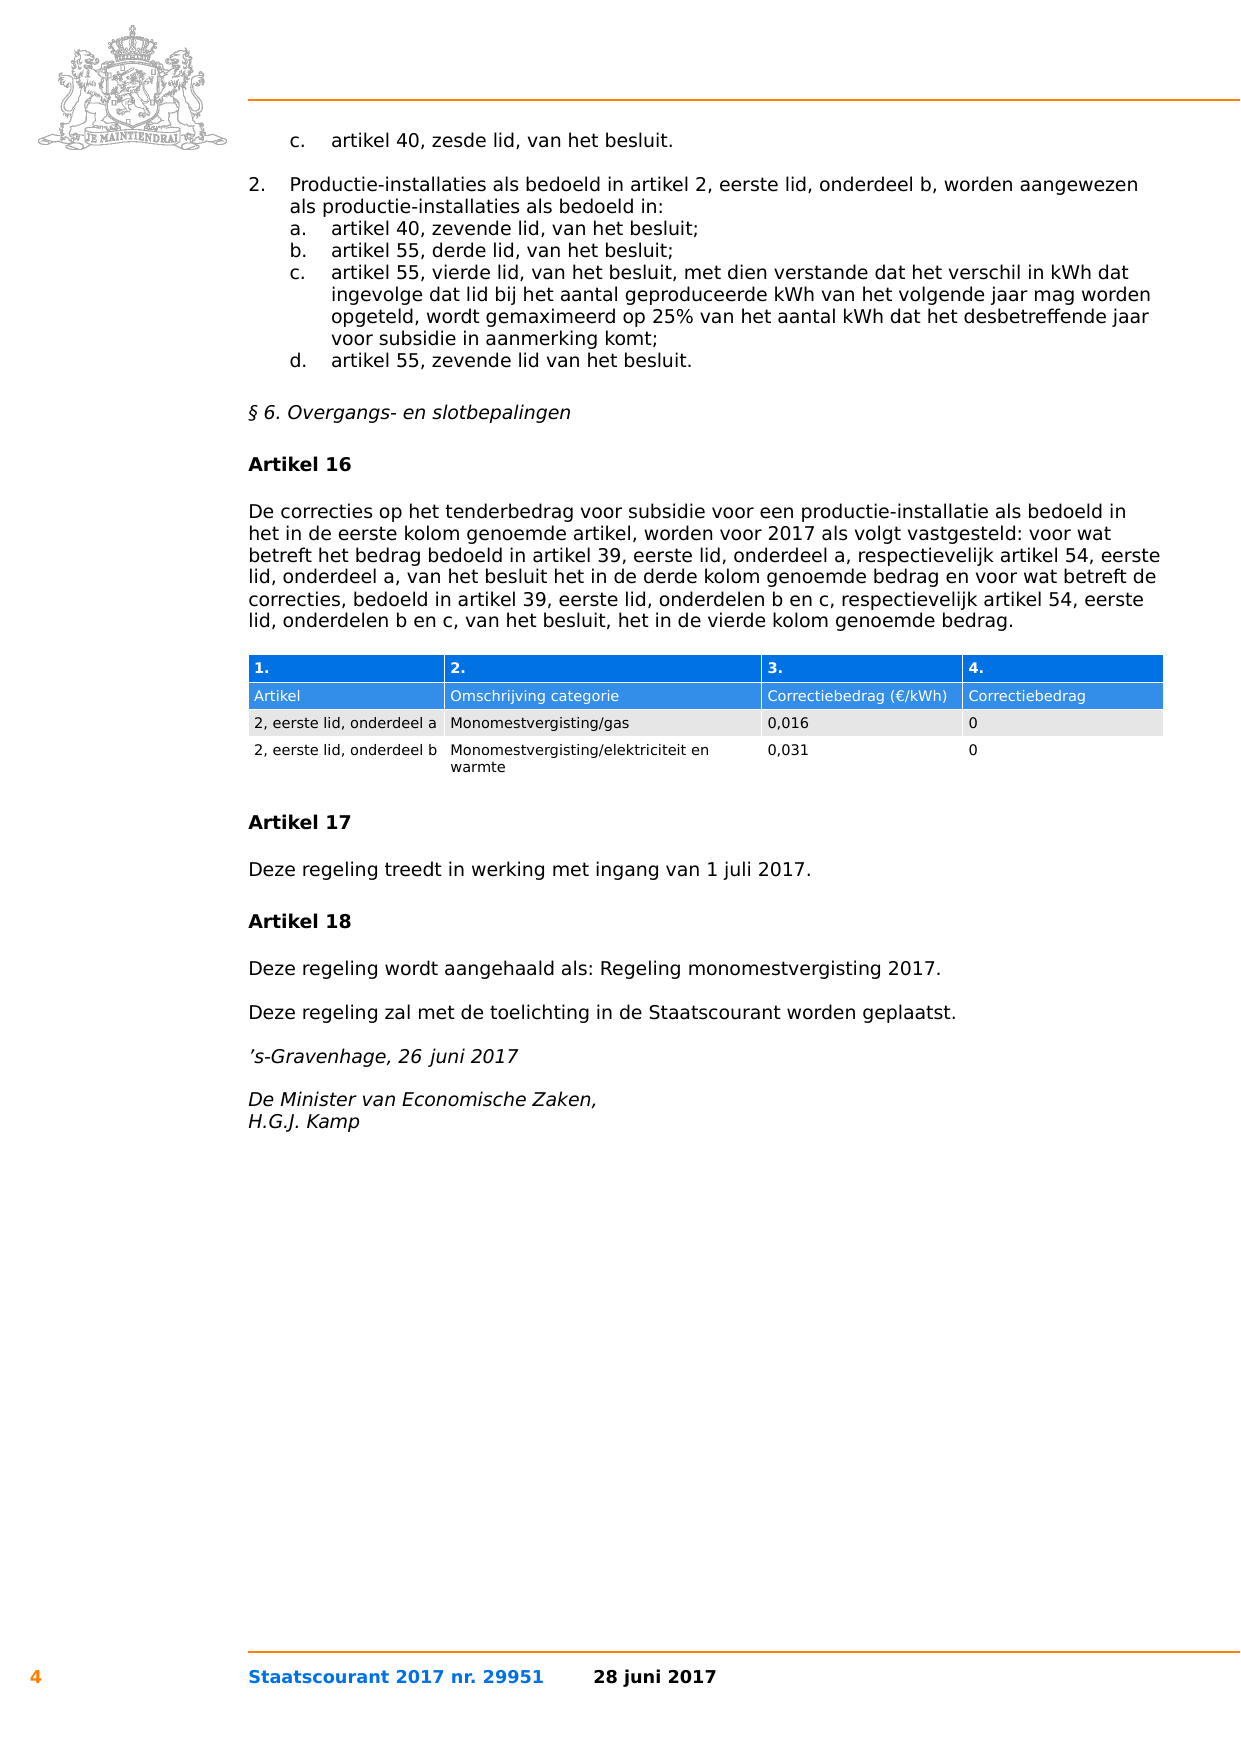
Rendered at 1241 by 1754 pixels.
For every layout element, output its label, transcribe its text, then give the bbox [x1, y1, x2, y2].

subtitle Artikel 16 [248, 453, 1163, 476]
table_header 1. [249, 655, 444, 682]
text c. artikel 40, zesde lid, van het besluit. [289, 130, 1163, 152]
text c. artikel 55, vierde lid, van het besluit, met dien verstande dat het verschil in kWh dat ingevolge dat lid bij het aantal geproduceerde kWh van het volgende jaar mag worden opgeteld, wordt gemaximeerd op 25% van het aantal kWh dat het desbetreffende jaar voor subsidie in aanmerking komt; [289, 262, 1163, 349]
table_cell 0,031 [762, 738, 962, 781]
table_cell Monomestvergisting/elektriciteit en warmte [445, 738, 761, 781]
table_cell 0,016 [762, 710, 962, 736]
text De correcties op het tenderbedrag voor subsidie voor een productie-installatie als bedoeld in het in de eerste kolom genoemde artikel, worden voor 2017 als volgt vastgesteld: voor wat betreft het bedrag bedoeld in artikel 39, eerste lid, onderdeel a, respectievelijk artikel 54, eerste lid, onderdeel a, van het besluit het in de derde kolom genoemde bedrag en voor wat betreft de correcties, bedoeld in artikel 39, eerste lid, onderdelen b en c, respectievelijk artikel 54, eerste lid, onderdelen b en c, van het besluit, het in de vierde kolom genoemde bedrag. [248, 501, 1163, 632]
table_cell Correctiebedrag [963, 683, 1163, 709]
table_header 3. [762, 655, 962, 682]
table_header 2. [445, 655, 761, 682]
table_cell 2, eerste lid, onderdeel b [249, 738, 444, 781]
subtitle Artikel 17 [248, 812, 1163, 834]
text Deze regeling wordt aangehaald als: Regeling monomestvergisting 2017. [248, 958, 1163, 980]
table_cell 0 [963, 710, 1163, 736]
table_cell 2, eerste lid, onderdeel a [249, 710, 444, 736]
table_cell Monomestvergisting/gas [445, 710, 761, 736]
text b. artikel 55, derde lid, van het besluit; [289, 240, 1163, 262]
table_header 4. [963, 655, 1163, 682]
subtitle § 6. Overgangs- en slotbepalingen [248, 402, 1163, 423]
table_cell 0 [963, 738, 1163, 781]
text d. artikel 55, zevende lid van het besluit. [289, 349, 1163, 372]
text Deze regeling treedt in werking met ingang van 1 juli 2017. [248, 859, 1163, 881]
table_cell Artikel [249, 683, 444, 709]
text 2. Productie-installaties als bedoeld in artikel 2, eerste lid, onderdeel b, worden aangewezen als productie-installaties als bedoeld in: [248, 174, 1163, 218]
text De Minister van Economische Zaken, H.G.J. Kamp [248, 1089, 1163, 1133]
picture [38, 25, 227, 150]
text Deze regeling zal met de toelichting in de Staatscourant worden geplaatst. [248, 1002, 1163, 1024]
text ’s-Gravenhage, 26 juni 2017 [248, 1046, 1163, 1067]
table_cell Correctiebedrag (€/kWh) [762, 683, 962, 709]
subtitle Artikel 18 [248, 911, 1163, 933]
text a. artikel 40, zevende lid, van het besluit; [289, 218, 1163, 240]
table_cell Omschrijving categorie [445, 683, 761, 709]
